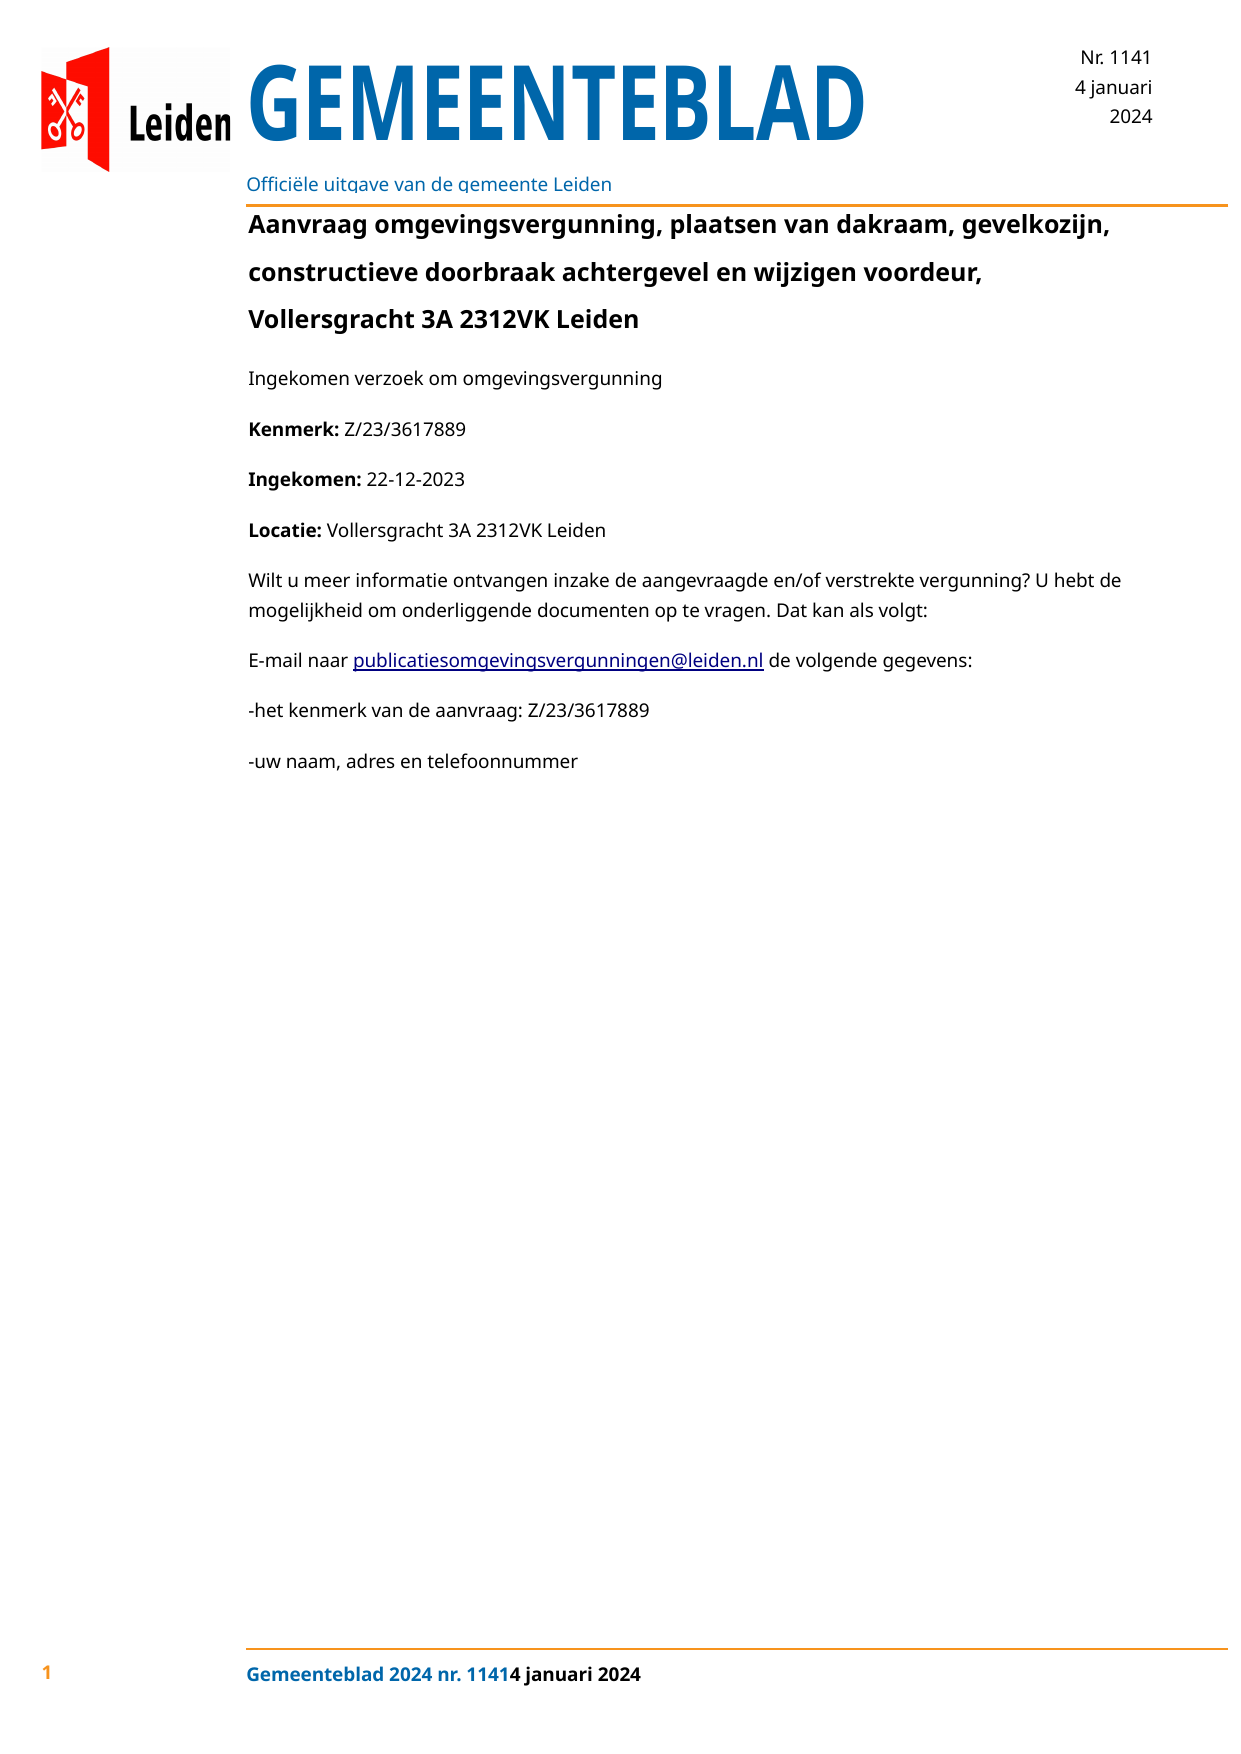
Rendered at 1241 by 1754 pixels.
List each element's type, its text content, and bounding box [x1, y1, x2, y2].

text Kenmerk: Z/23/3617889 [248, 416, 1152, 442]
text Aanvraag omgevingsvergunning, plaatsen van dakraam, gevelkozijn, constructieve doorbraak achtergevel en wijzigen voordeur, Vollersgracht 3A 2312VK Leiden [248, 207, 1152, 336]
text -uw naam, adres en telefoonnummer [248, 748, 1152, 774]
text Locatie: Vollersgracht 3A 2312VK Leiden [248, 517, 1152, 542]
text Wilt u meer informatie ontvangen inzake de aangevraagde en/of verstrekte vergunning? U hebt de mogelijkheid om onderliggende documenten op te vragen. Dat kan als volgt: [248, 567, 1152, 622]
picture [41, 47, 231, 172]
text -het kenmerk van de aanvraag: Z/23/3617889 [248, 698, 1152, 723]
text Ingekomen: 22-12-2023 [248, 466, 1152, 492]
text Ingekomen verzoek om omgevingsvergunning [248, 366, 1152, 391]
text E-mail naar publicatiesomgevingsvergunningen@leiden.nl de volgende gegevens: [248, 647, 1152, 673]
